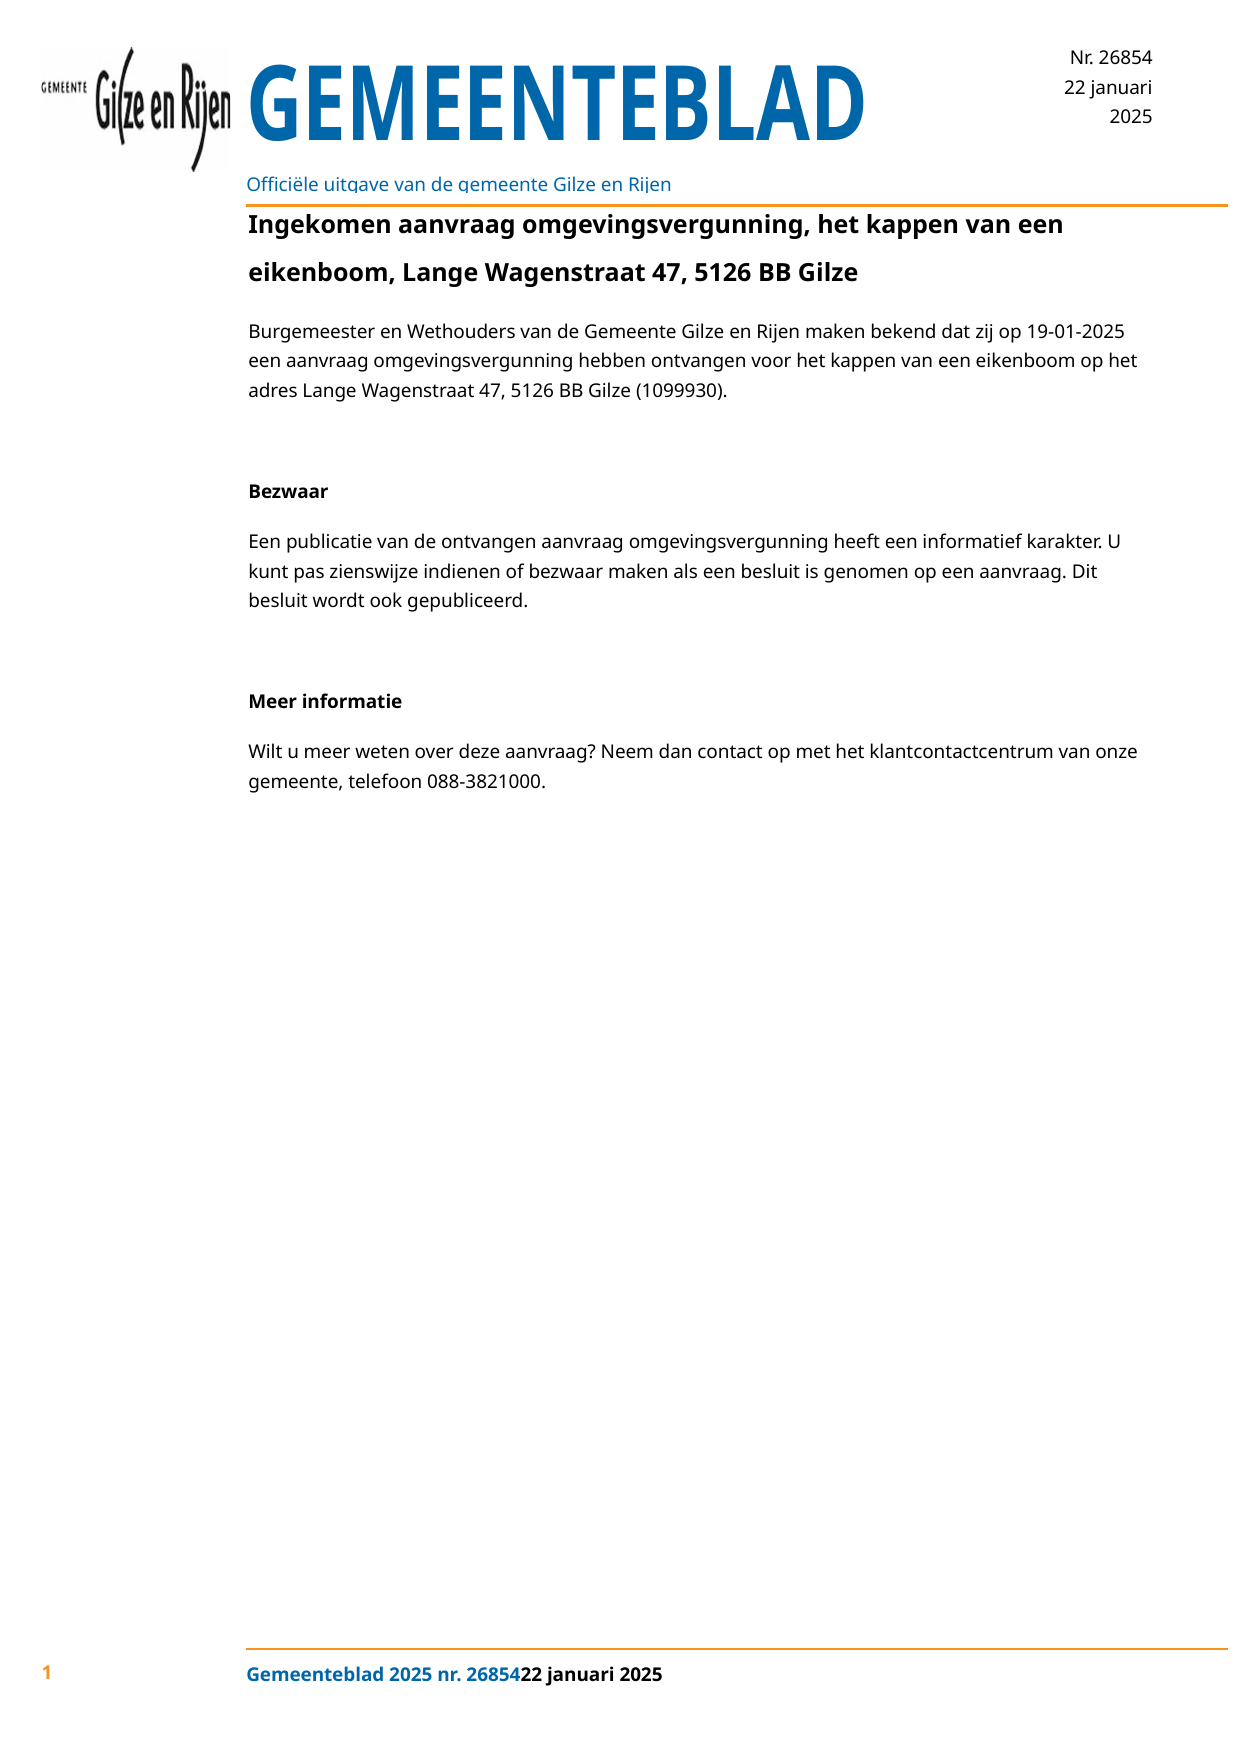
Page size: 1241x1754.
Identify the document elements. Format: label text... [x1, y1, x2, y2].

picture [41, 47, 231, 172]
text Burgemeester en Wethouders van de Gemeente Gilze en Rijen maken bekend dat zij op 19-01-2025 een aanvraag omgevingsvergunning hebben ontvangen voor het kappen van een eikenboom op het adres Lange Wagenstraat 47, 5126 BB Gilze (1099930). [248, 318, 1152, 403]
text Meer informatie [248, 688, 1152, 714]
text Wilt u meer weten over deze aanvraag? Neem dan contact op met het klantcontactcentrum van onze gemeente, telefoon 088-3821000. [248, 739, 1152, 794]
text Bezwaar [248, 478, 1152, 504]
text Een publicatie van de ontvangen aanvraag omgevingsvergunning heeft een informatief karakter. U kunt pas zienswijze indienen of bezwaar maken als een besluit is genomen op een aanvraag. Dit besluit wordt ook gepubliceerd. [248, 528, 1152, 613]
text Ingekomen aanvraag omgevingsvergunning, het kappen van een eikenboom, Lange Wagenstraat 47, 5126 BB Gilze [248, 207, 1152, 288]
